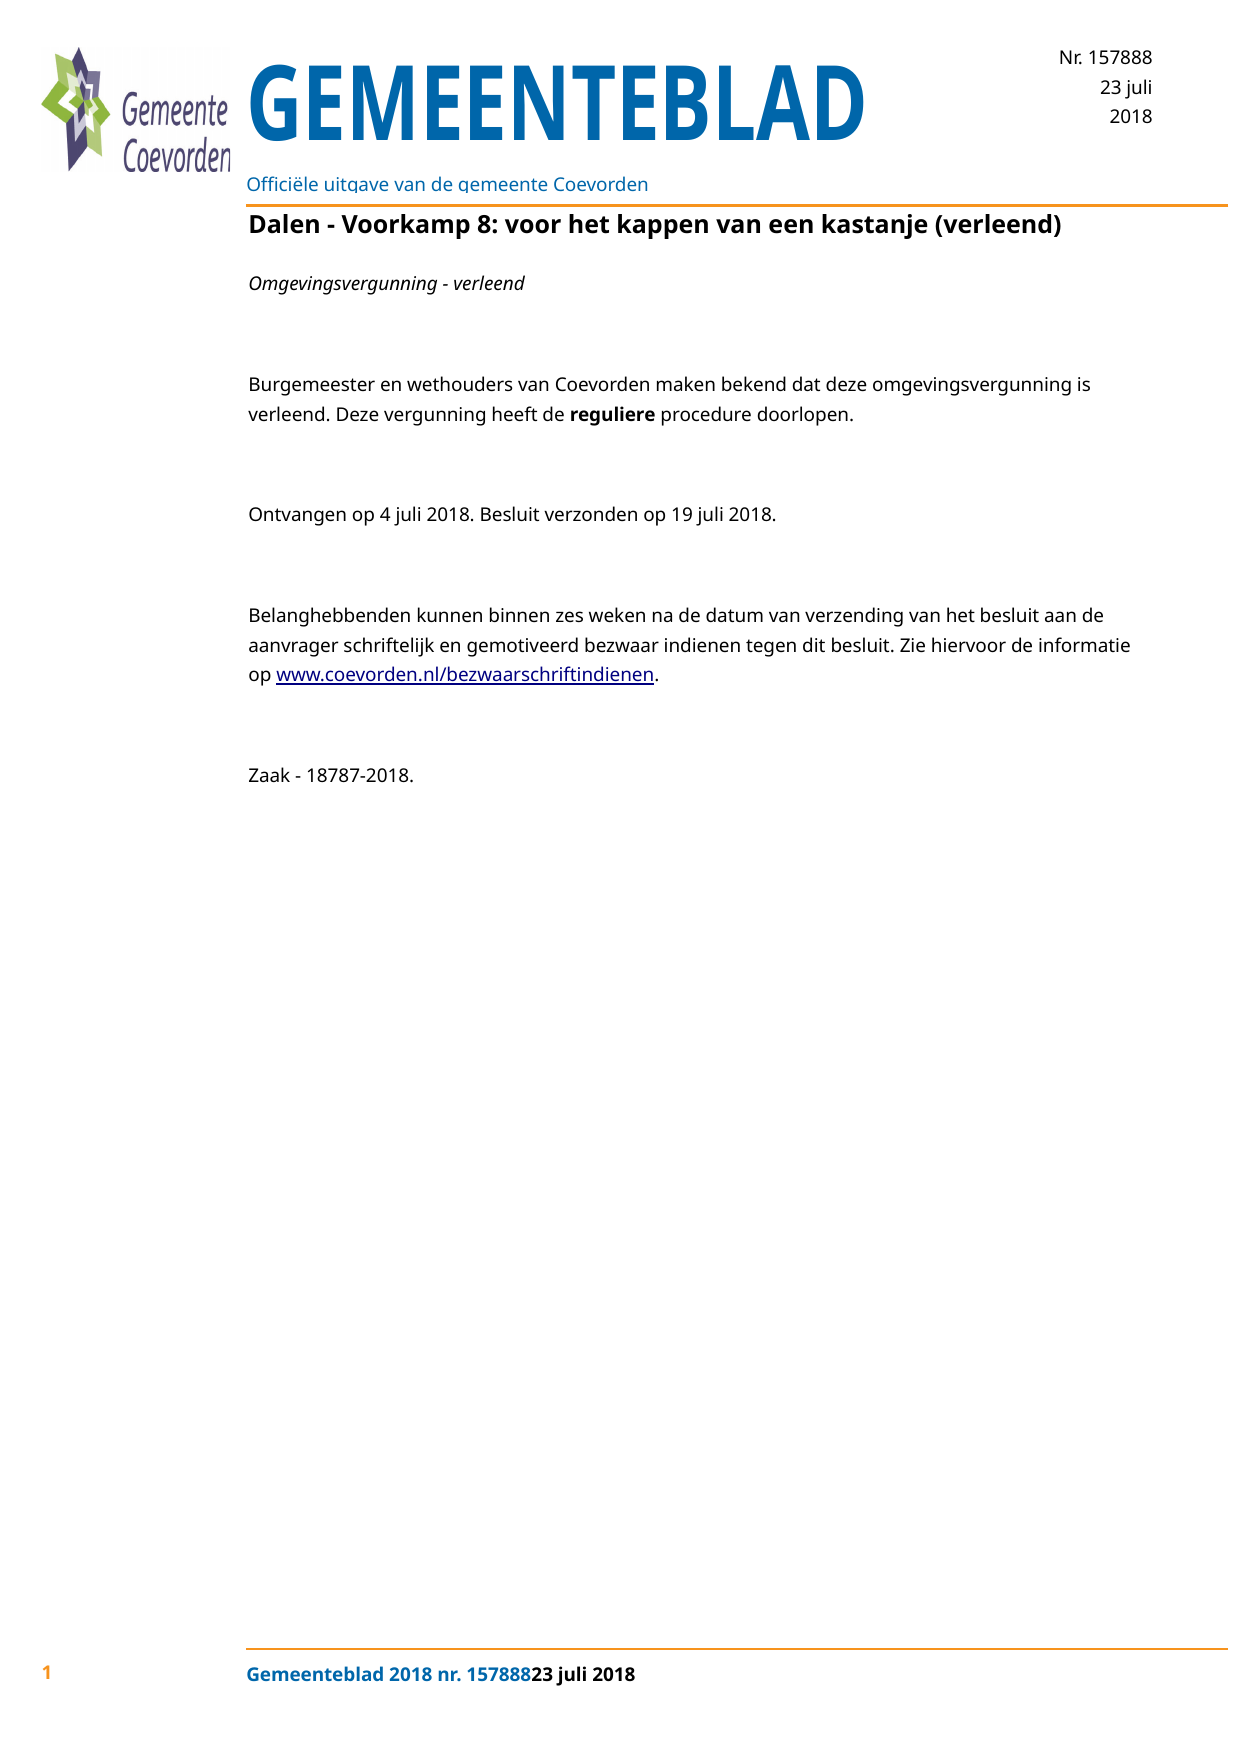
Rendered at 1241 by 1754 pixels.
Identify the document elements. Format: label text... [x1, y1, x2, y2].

text Omgevingsvergunning - verleend [248, 270, 1152, 296]
text Belanghebbenden kunnen binnen zes weken na de datum van verzending van het besluit aan de aanvrager schriftelijk en gemotiveerd bezwaar indienen tegen dit besluit. Zie hiervoor de informatie op www.coevorden.nl/bezwaarschriftindienen. [248, 602, 1152, 687]
text Zaak - 18787-2018. [248, 762, 1152, 788]
text Burgemeester en wethouders van Coevorden maken bekend dat deze omgevingsvergunning is verleend. Deze vergunning heeft de reguliere procedure doorlopen. [248, 371, 1152, 426]
text Ontvangen op 4 juli 2018. Besluit verzonden op 19 juli 2018. [248, 502, 1152, 527]
text Dalen - Voorkamp 8: voor het kappen van een kastanje (verleend) [248, 207, 1152, 241]
picture [41, 47, 231, 172]
